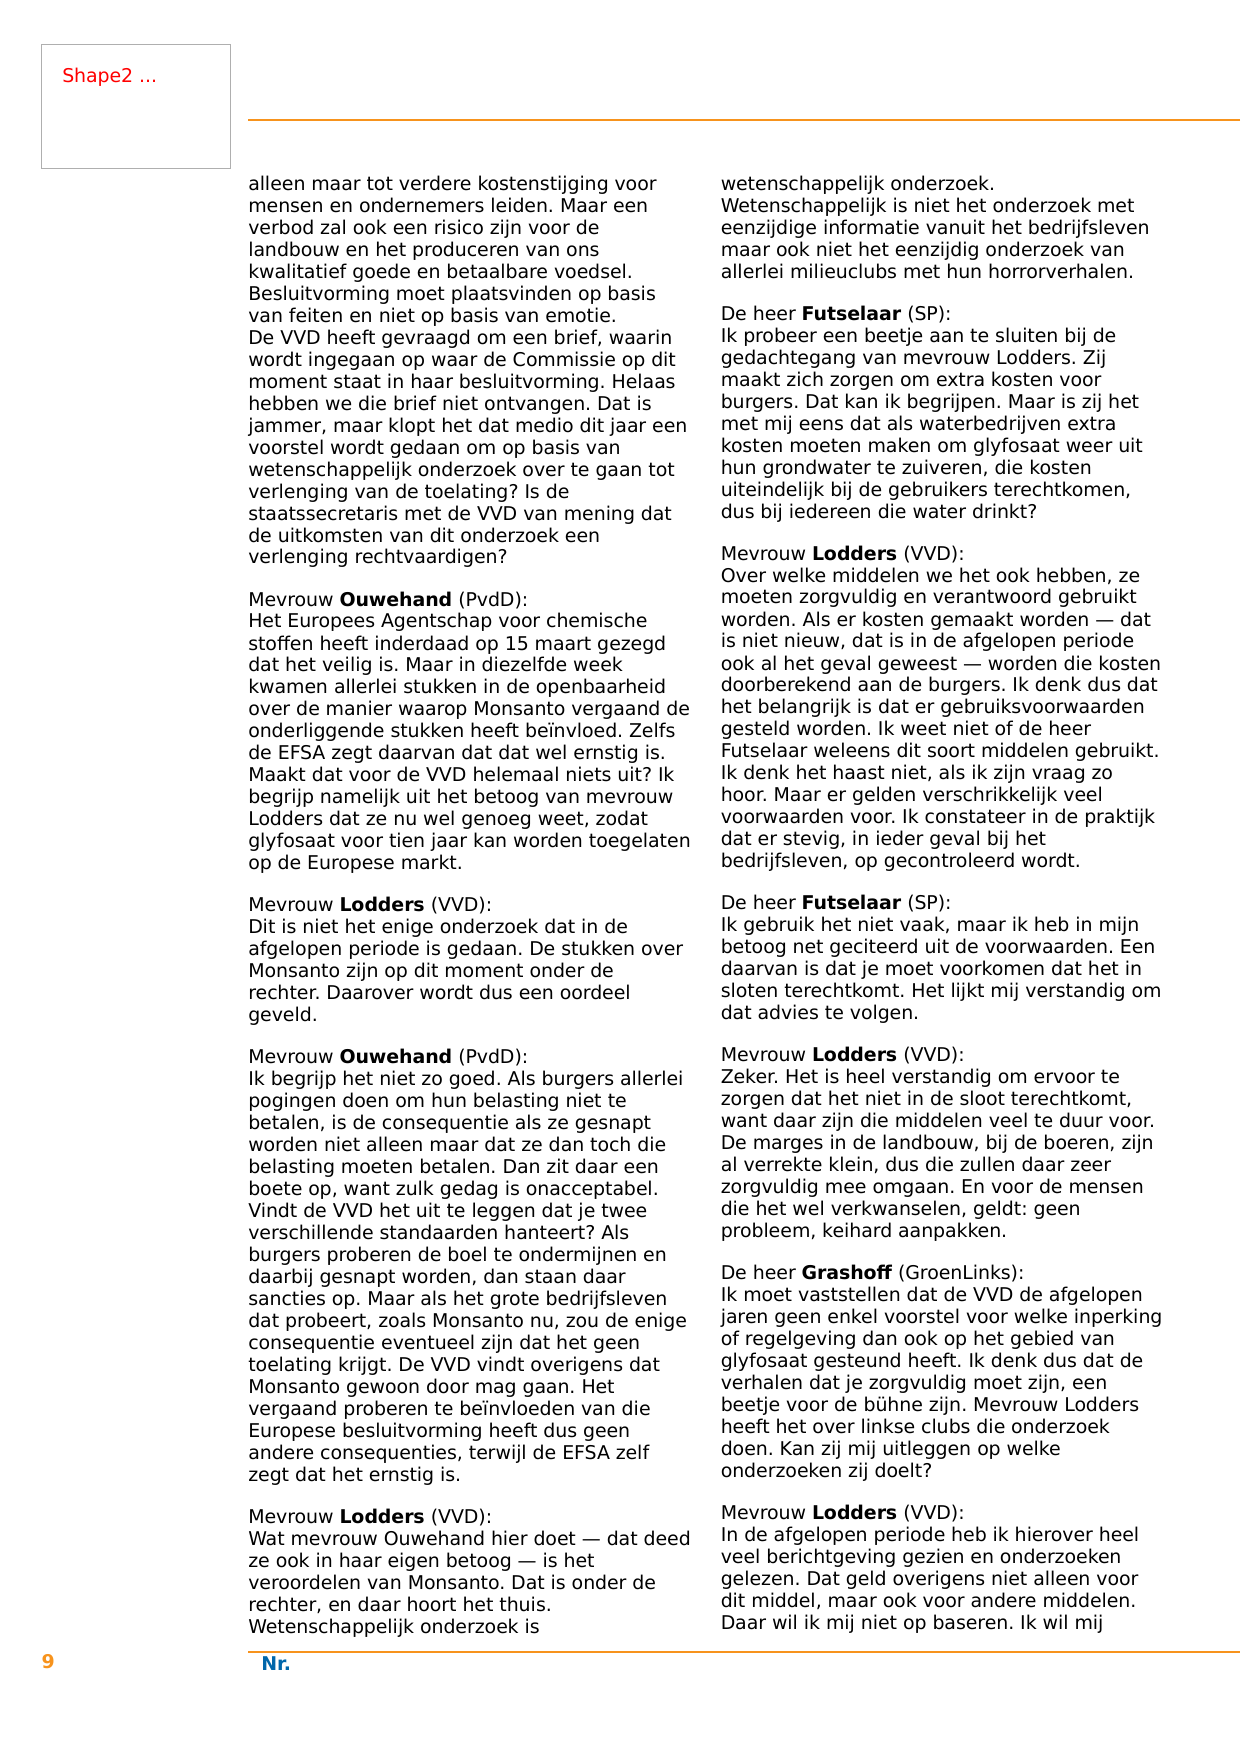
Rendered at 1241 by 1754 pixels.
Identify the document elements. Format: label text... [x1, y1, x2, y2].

text Ik gebruik het niet vaak, maar ik heb in mijn betoog net geciteerd uit de voorwaarden. Een daarvan is dat je moet voorkomen dat het in sloten terechtkomt. Het lijkt mij verstandig om dat advies te volgen. [721, 914, 1163, 1024]
text Over welke middelen we het ook hebben, ze moeten zorgvuldig en verantwoord gebruikt worden. Als er kosten gemaakt worden — dat is niet nieuw, dat is in de afgelopen periode ook al het geval geweest — worden die kosten doorberekend aan de burgers. Ik denk dus dat het belangrijk is dat er gebruiksvoorwaarden gesteld worden. Ik weet niet of de heer Futselaar weleens dit soort middelen gebruikt. Ik denk het haast niet, als ik zijn vraag zo hoor. Maar er gelden verschrikkelijk veel voorwaarden voor. Ik constateer in de praktijk dat er stevig, in ieder geval bij het bedrijfsleven, op gecontroleerd wordt. [721, 564, 1163, 872]
text Ik probeer een beetje aan te sluiten bij de gedachtegang van mevrouw Lodders. Zij maakt zich zorgen om extra kosten voor burgers. Dat kan ik begrijpen. Maar is zij het met mij eens dat als waterbedrijven extra kosten moeten maken om glyfosaat weer uit hun grondwater te zuiveren, die kosten uiteindelijk bij de gebruikers terechtkomen, dus bij iedereen die water drinkt? [721, 325, 1163, 522]
text Mevrouw Ouwehand (PvdD): [248, 1046, 691, 1068]
text Ik moet vaststellen dat de VVD de afgelopen jaren geen enkel voorstel voor welke inperking of regelgeving dan ook op het gebied van glyfosaat gesteund heeft. Ik denk dus dat de verhalen dat je zorgvuldig moet zijn, een beetje voor de bühne zijn. Mevrouw Lodders heeft het over linkse clubs die onderzoek doen. Kan zij mij uitleggen op welke onderzoeken zij doelt? [721, 1284, 1163, 1482]
text Wat mevrouw Ouwehand hier doet — dat deed ze ook in haar eigen betoog — is het veroordelen van Monsanto. Dat is onder de rechter, en daar hoort het thuis. Wetenschappelijk onderzoek is [248, 1528, 691, 1637]
text Dit is niet het enige onderzoek dat in de afgelopen periode is gedaan. De stukken over Monsanto zijn op dit moment onder de rechter. Daarover wordt dus een oordeel geveld. [248, 916, 691, 1026]
text De heer Futselaar (SP): [721, 892, 1163, 914]
text Mevrouw Lodders (VVD): [721, 1502, 1163, 1524]
text Mevrouw Lodders (VVD): [721, 1044, 1163, 1066]
text wetenschappelijk onderzoek. Wetenschappelijk is niet het onderzoek met eenzijdige informatie vanuit het bedrijfsleven maar ook niet het eenzijdig onderzoek van allerlei milieuclubs met hun horrorverhalen. [721, 173, 1163, 283]
text De heer Grashoff (GroenLinks): [721, 1262, 1163, 1284]
text Mevrouw Lodders (VVD): [248, 1506, 691, 1528]
text Het Europees Agentschap voor chemische stoffen heeft inderdaad op 15 maart gezegd dat het veilig is. Maar in diezelfde week kwamen allerlei stukken in de openbaarheid over de manier waarop Monsanto vergaand de onderliggende stukken heeft beïnvloed. Zelfs de EFSA zegt daarvan dat dat wel ernstig is. Maakt dat voor de VVD helemaal niets uit? Ik begrijp namelijk uit het betoog van mevrouw Lodders dat ze nu wel genoeg weet, zodat glyfosaat voor tien jaar kan worden toegelaten op de Europese markt. [248, 610, 691, 874]
text Zeker. Het is heel verstandig om ervoor te zorgen dat het niet in de sloot terechtkomt, want daar zijn die middelen veel te duur voor. De marges in de landbouw, bij de boeren, zijn al verrekte klein, dus die zullen daar zeer zorgvuldig mee omgaan. En voor de mensen die het wel verkwanselen, geldt: geen probleem, keihard aanpakken. [721, 1066, 1163, 1242]
text In de afgelopen periode heb ik hierover heel veel berichtgeving gezien en onderzoeken gelezen. Dat geld overigens niet alleen voor dit middel, maar ook voor andere middelen. Daar wil ik mij niet op baseren. Ik wil mij [721, 1524, 1163, 1633]
text alleen maar tot verdere kostenstijging voor mensen en ondernemers leiden. Maar een verbod zal ook een risico zijn voor de landbouw en het produceren van ons kwalitatief goede en betaalbare voedsel. Besluitvorming moet plaatsvinden op basis van feiten en niet op basis van emotie. [248, 173, 691, 327]
text De heer Futselaar (SP): [721, 303, 1163, 325]
text Mevrouw Lodders (VVD): [248, 894, 691, 916]
text Mevrouw Lodders (VVD): [721, 542, 1163, 564]
text Mevrouw Ouwehand (PvdD): [248, 588, 691, 610]
text Ik begrijp het niet zo goed. Als burgers allerlei pogingen doen om hun belasting niet te betalen, is de consequentie als ze gesnapt worden niet alleen maar dat ze dan toch die belasting moeten betalen. Dan zit daar een boete op, want zulk gedag is onacceptabel. Vindt de VVD het uit te leggen dat je twee verschillende standaarden hanteert? Als burgers proberen de boel te ondermijnen en daarbij gesnapt worden, dan staan daar sancties op. Maar als het grote bedrijfsleven dat probeert, zoals Monsanto nu, zou de enige consequentie eventueel zijn dat het geen toelating krijgt. De VVD vindt overigens dat Monsanto gewoon door mag gaan. Het vergaand proberen te beïnvloeden van die Europese besluitvorming heeft dus geen andere consequenties, terwijl de EFSA zelf zegt dat het ernstig is. [248, 1068, 691, 1486]
text De VVD heeft gevraagd om een brief, waarin wordt ingegaan op waar de Commissie op dit moment staat in haar besluitvorming. Helaas hebben we die brief niet ontvangen. Dat is jammer, maar klopt het dat medio dit jaar een voorstel wordt gedaan om op basis van wetenschappelijk onderzoek over te gaan tot verlenging van de toelating? Is de staatssecretaris met de VVD van mening dat de uitkomsten van dit onderzoek een verlenging rechtvaardigen? [248, 327, 691, 568]
